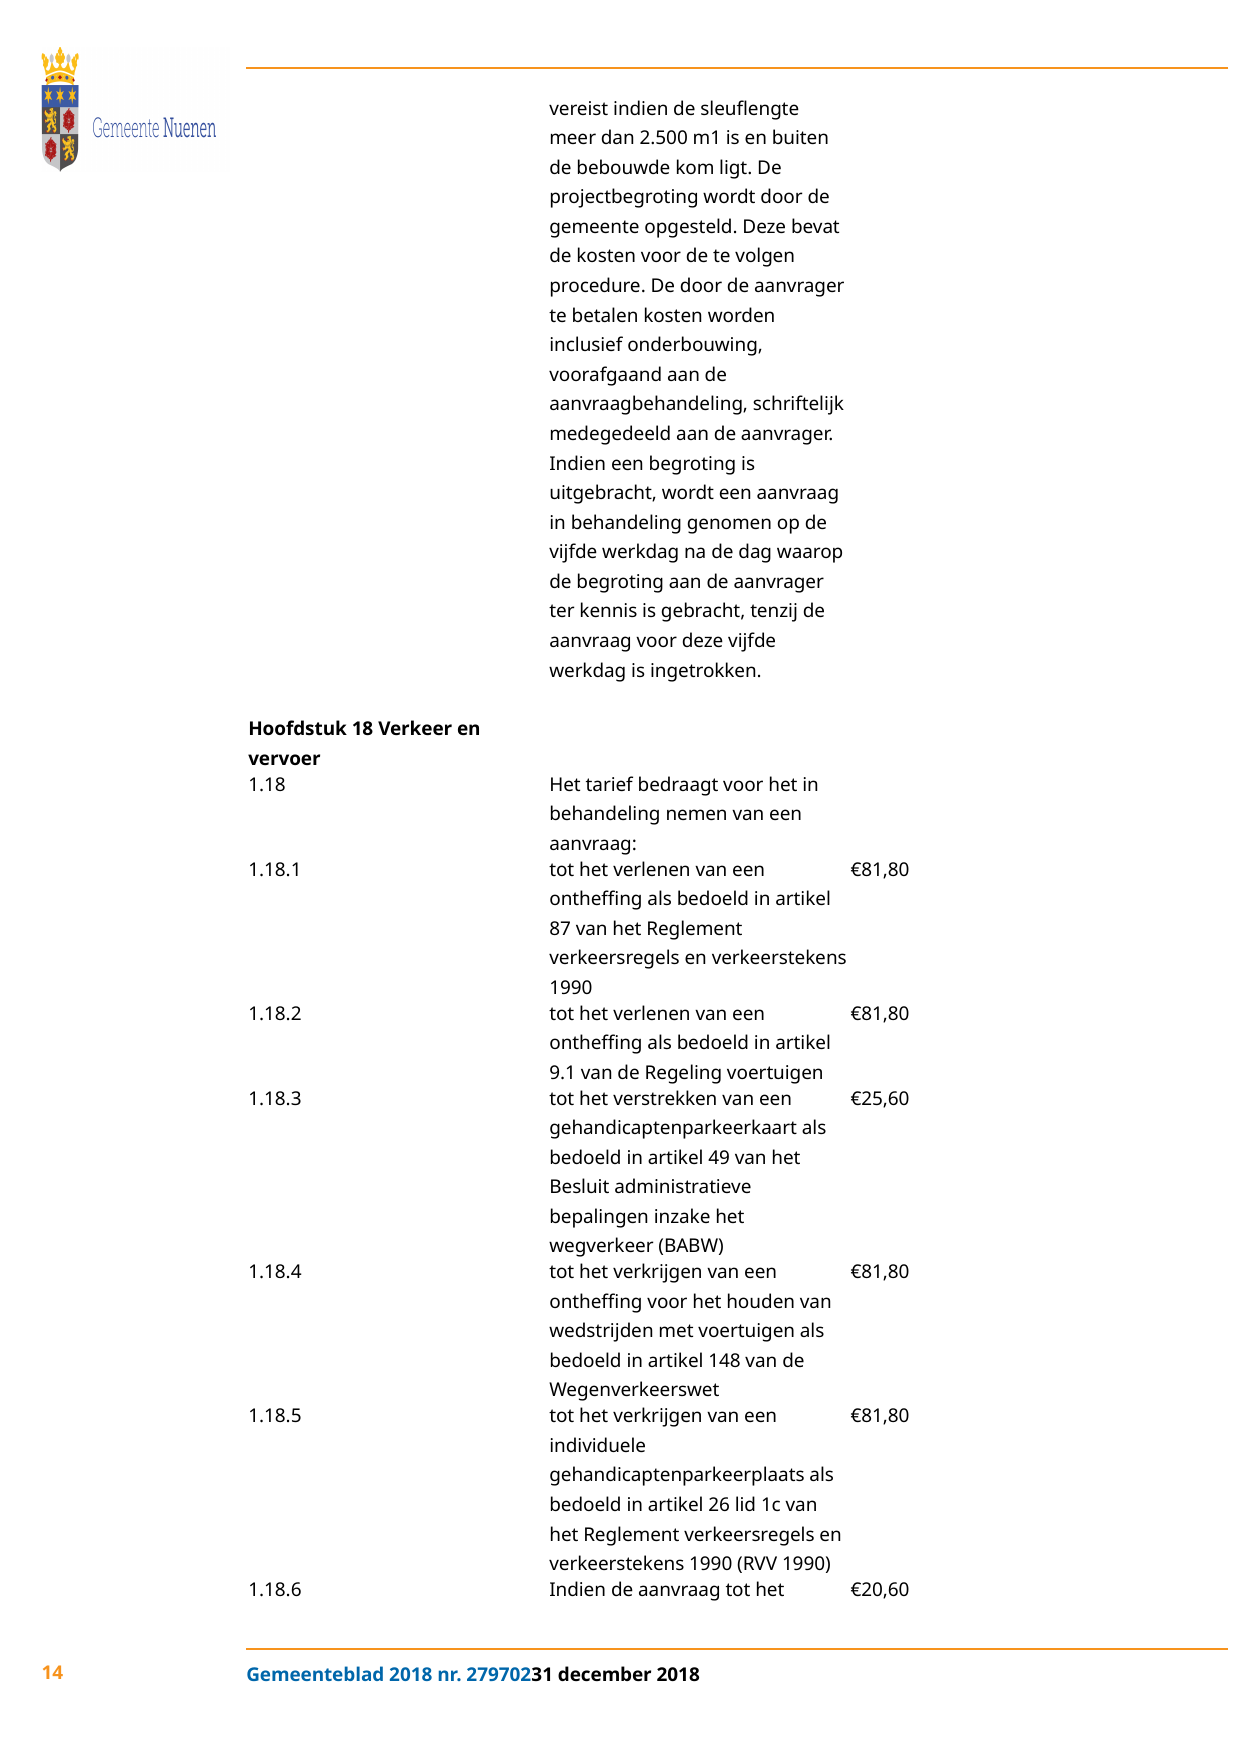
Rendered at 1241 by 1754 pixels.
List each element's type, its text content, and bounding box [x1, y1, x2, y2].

table_cell 1.18.6 [248, 1576, 549, 1602]
table_cell 1.18.5 [248, 1403, 549, 1576]
table_cell tot het verkrijgen van een individuele gehandicaptenparkeerplaats als bedoeld in artikel 26 lid 1c van het Reglement verkeersregels en verkeerstekens 1990 (RVV 1990) [549, 1403, 850, 1576]
picture [41, 47, 231, 172]
table_cell [248, 95, 549, 683]
table_cell €25,60 [850, 1085, 1152, 1258]
table_cell €81,80 [850, 856, 1152, 1000]
table_cell €81,80 [850, 1000, 1152, 1085]
table_cell €81,80 [850, 1403, 1152, 1576]
table_cell Indien de aanvraag tot het [549, 1576, 850, 1602]
table_header [549, 716, 850, 771]
table_cell vereist indien de sleuflengte meer dan 2.500 m1 is en buiten de bebouwde kom ligt. De projectbegroting wordt door de gemeente opgesteld. Deze bevat de kosten voor de te volgen procedure. De door de aanvrager te betalen kosten worden inclusief onderbouwing, voorafgaand aan de aanvraagbehandeling, schriftelijk medegedeeld aan de aanvrager. Indien een begroting is uitgebracht, wordt een aanvraag in behandeling genomen op de vijfde werkdag na de dag waarop de begroting aan de aanvrager ter kennis is gebracht, tenzij de aanvraag voor deze vijfde werkdag is ingetrokken. [549, 95, 850, 683]
table_cell Het tarief bedraagt voor het in behandeling nemen van een aanvraag: [549, 771, 850, 856]
table_cell 1.18.2 [248, 1000, 549, 1085]
table_cell tot het verlenen van een ontheffing als bedoeld in artikel 9.1 van de Regeling voertuigen [549, 1000, 850, 1085]
table_cell tot het verlenen van een ontheffing als bedoeld in artikel 87 van het Reglement verkeersregels en verkeerstekens 1990 [549, 856, 850, 1000]
table_cell €20,60 [850, 1576, 1152, 1602]
table_cell 1.18.3 [248, 1085, 549, 1258]
table_cell 1.18 [248, 771, 549, 856]
table_cell tot het verkrijgen van een ontheffing voor het houden van wedstrijden met voertuigen als bedoeld in artikel 148 van de Wegenverkeerswet [549, 1258, 850, 1402]
table_header Hoofdstuk 18 Verkeer en vervoer [248, 716, 549, 771]
table_cell 1.18.1 [248, 856, 549, 1000]
table_cell [850, 95, 1152, 683]
table_cell [850, 771, 1152, 856]
table_cell tot het verstrekken van een gehandicaptenparkeerkaart als bedoeld in artikel 49 van het Besluit administratieve bepalingen inzake het wegverkeer (BABW) [549, 1085, 850, 1258]
table_cell 1.18.4 [248, 1258, 549, 1402]
table_cell €81,80 [850, 1258, 1152, 1402]
